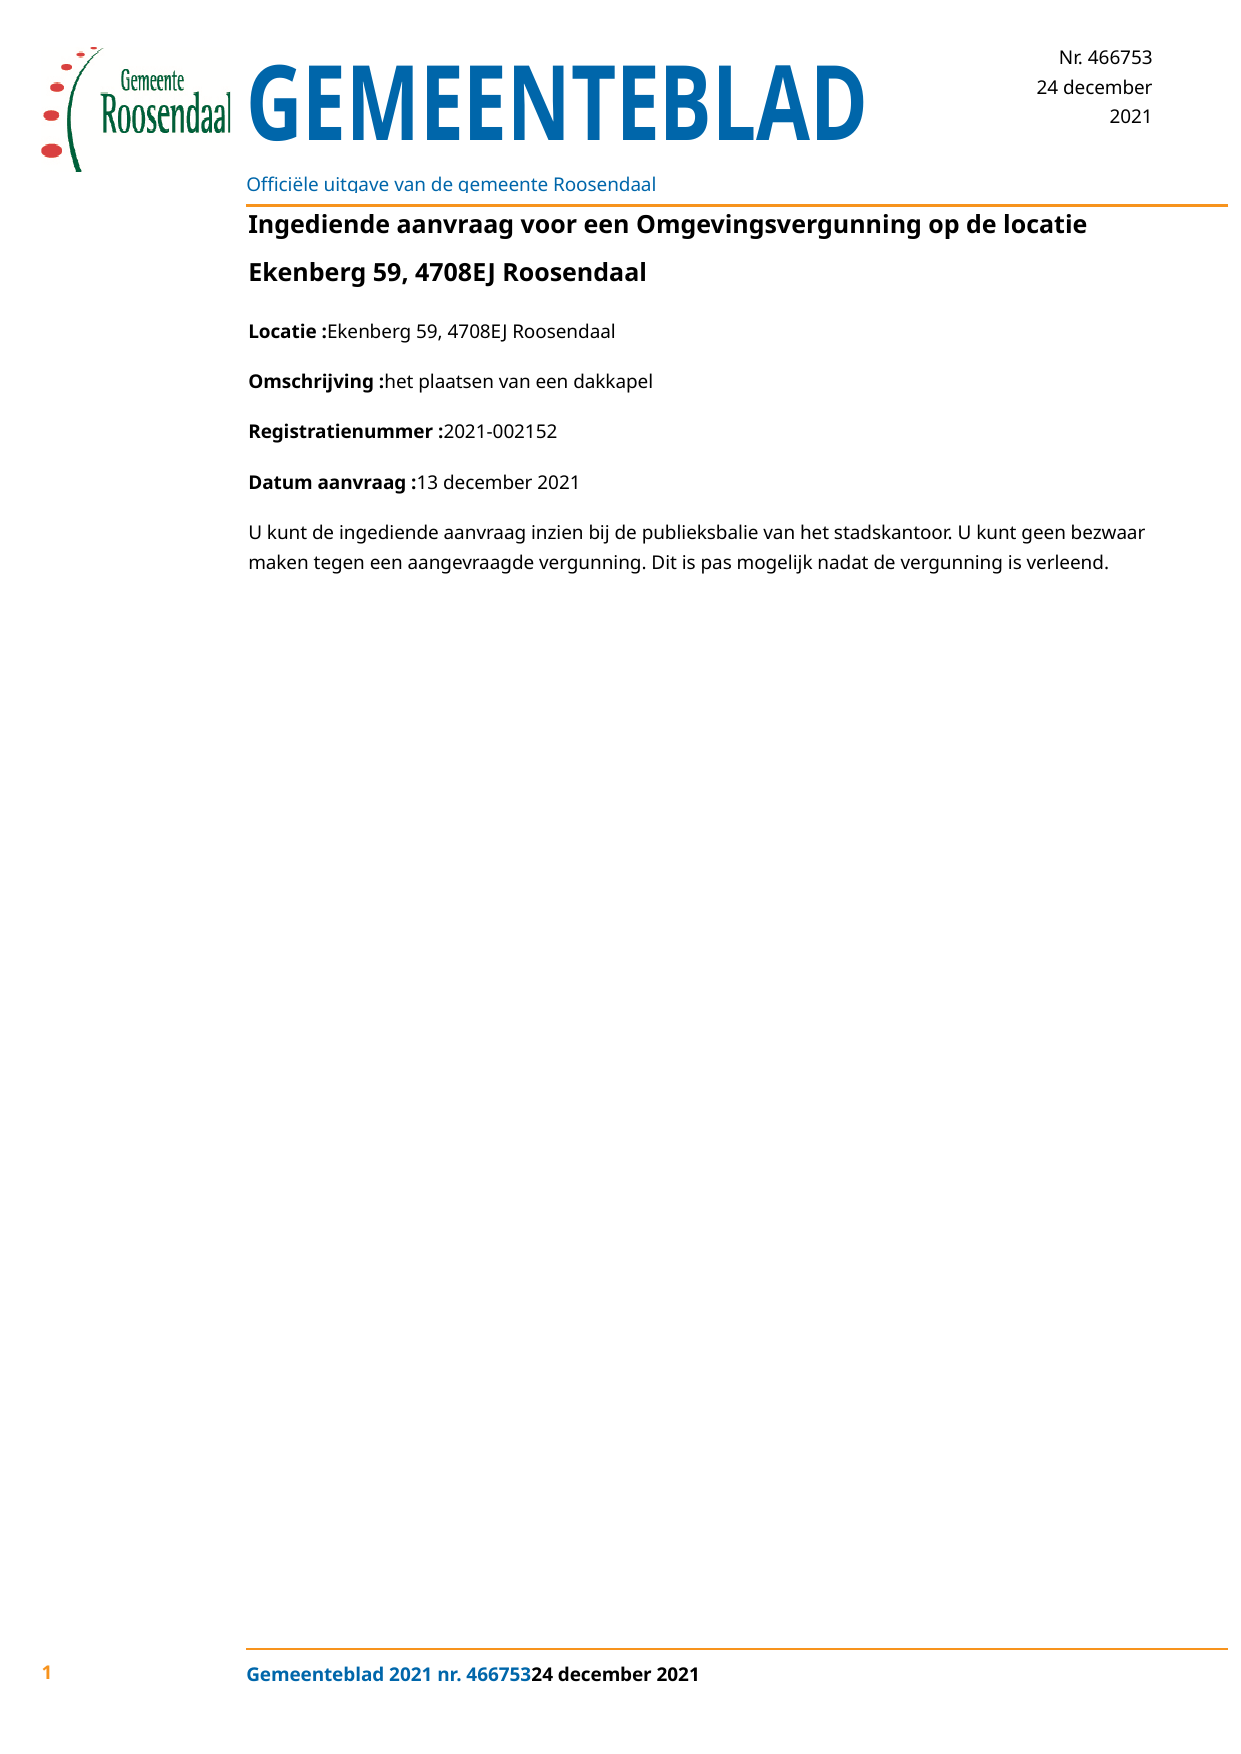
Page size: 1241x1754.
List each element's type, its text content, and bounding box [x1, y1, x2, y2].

text Registratienummer :2021-002152 [248, 419, 1152, 444]
text Ingediende aanvraag voor een Omgevingsvergunning op de locatie Ekenberg 59, 4708EJ Roosendaal [248, 207, 1152, 288]
text Datum aanvraag :13 december 2021 [248, 469, 1152, 495]
text U kunt de ingediende aanvraag inzien bij de publieksbalie van het stadskantoor. U kunt geen bezwaar maken tegen een aangevraagde vergunning. Dit is pas mogelijk nadat de vergunning is verleend. [248, 519, 1152, 575]
text Locatie :Ekenberg 59, 4708EJ Roosendaal [248, 318, 1152, 344]
text Omschrijving :het plaatsen van een dakkapel [248, 368, 1152, 394]
picture [41, 47, 231, 172]
